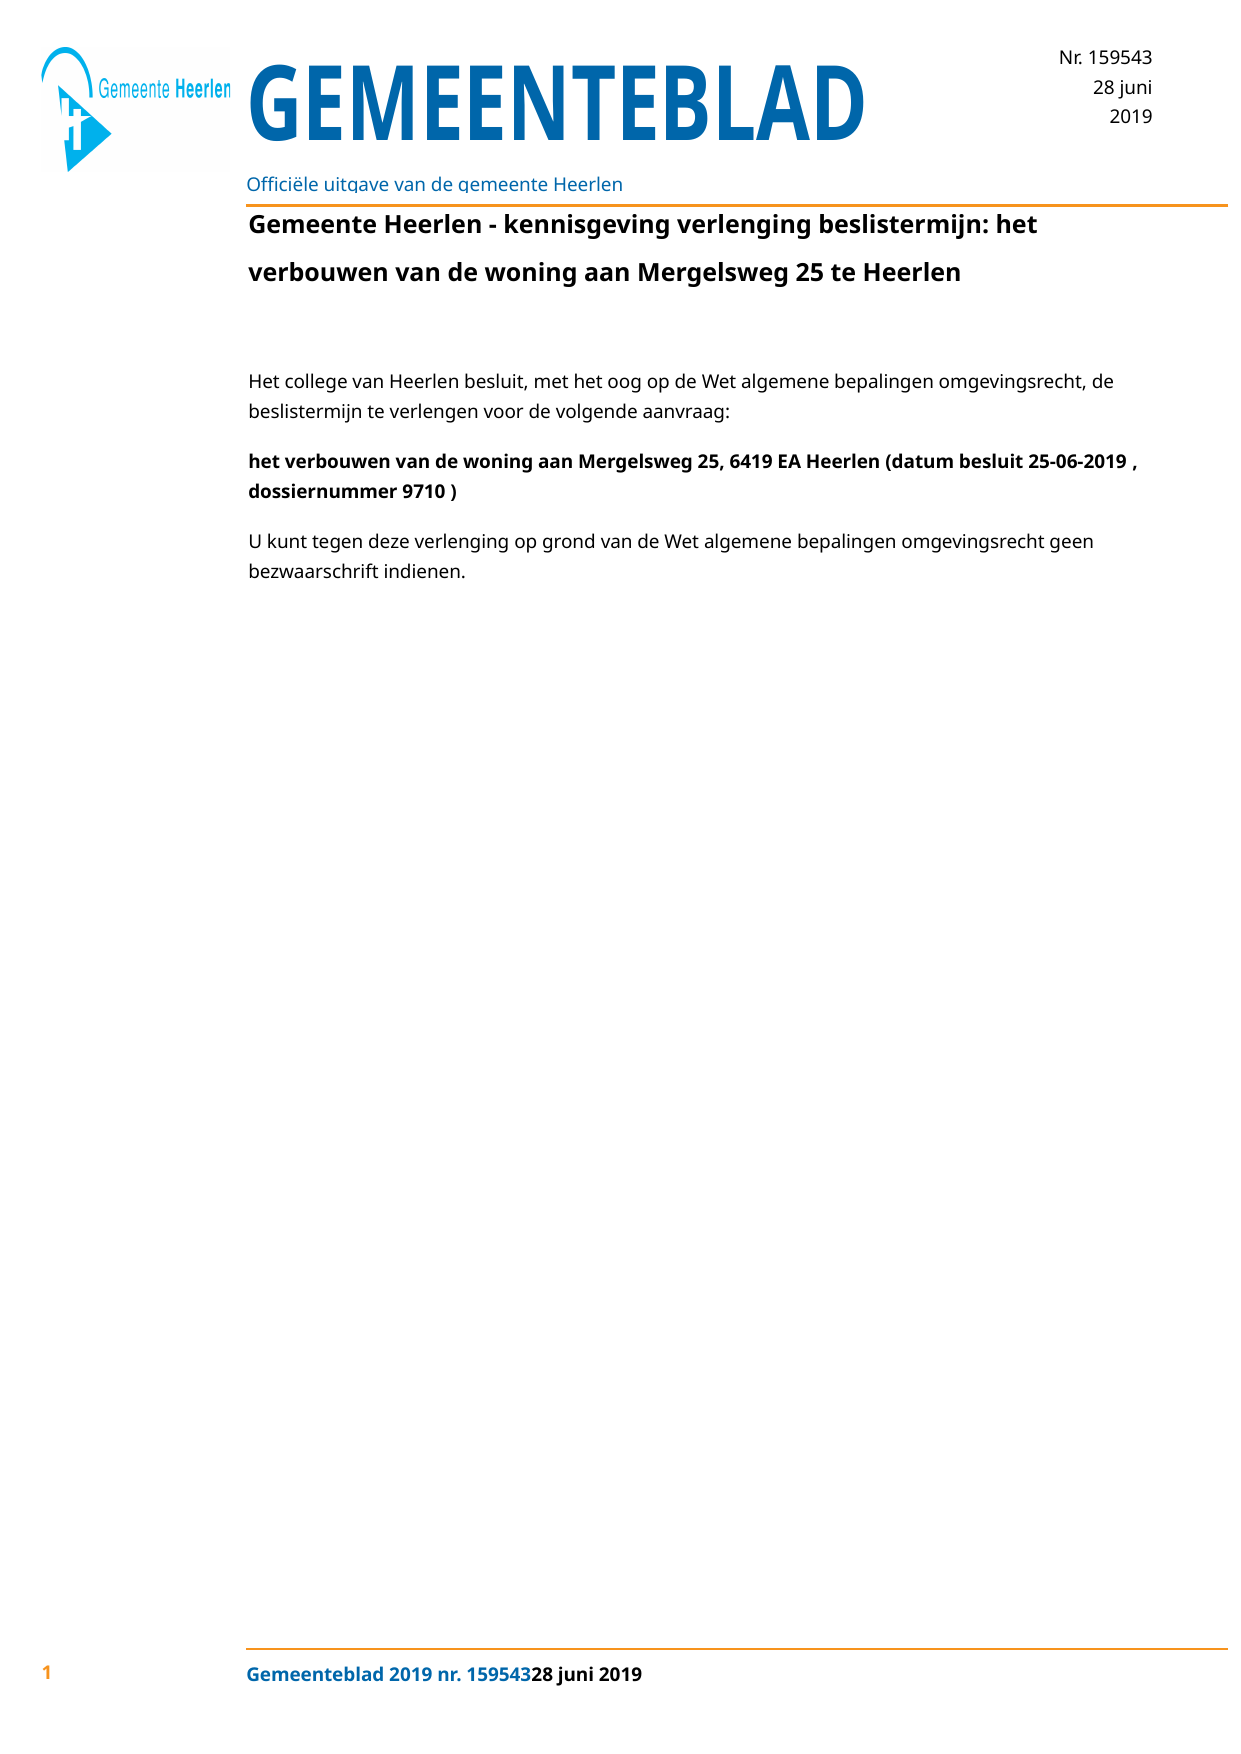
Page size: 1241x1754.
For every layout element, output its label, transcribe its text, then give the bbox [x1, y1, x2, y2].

text het verbouwen van de woning aan Mergelsweg 25, 6419 EA Heerlen (datum besluit 25-06-2019 , dossiernummer 9710 ) [248, 448, 1152, 504]
picture [41, 47, 58, 70]
text Het college van Heerlen besluit, met het oog op de Wet algemene bepalingen omgevingsrecht, de beslistermijn te verlengen voor de volgende aanvraag: [248, 368, 1152, 424]
picture [41, 47, 231, 172]
text Gemeente Heerlen - kennisgeving verlenging beslistermijn: het verbouwen van de woning aan Mergelsweg 25 te Heerlen [248, 207, 1152, 288]
text U kunt tegen deze verlenging op grond van de Wet algemene bepalingen omgevingsrecht geen bezwaarschrift indienen. [248, 528, 1152, 584]
